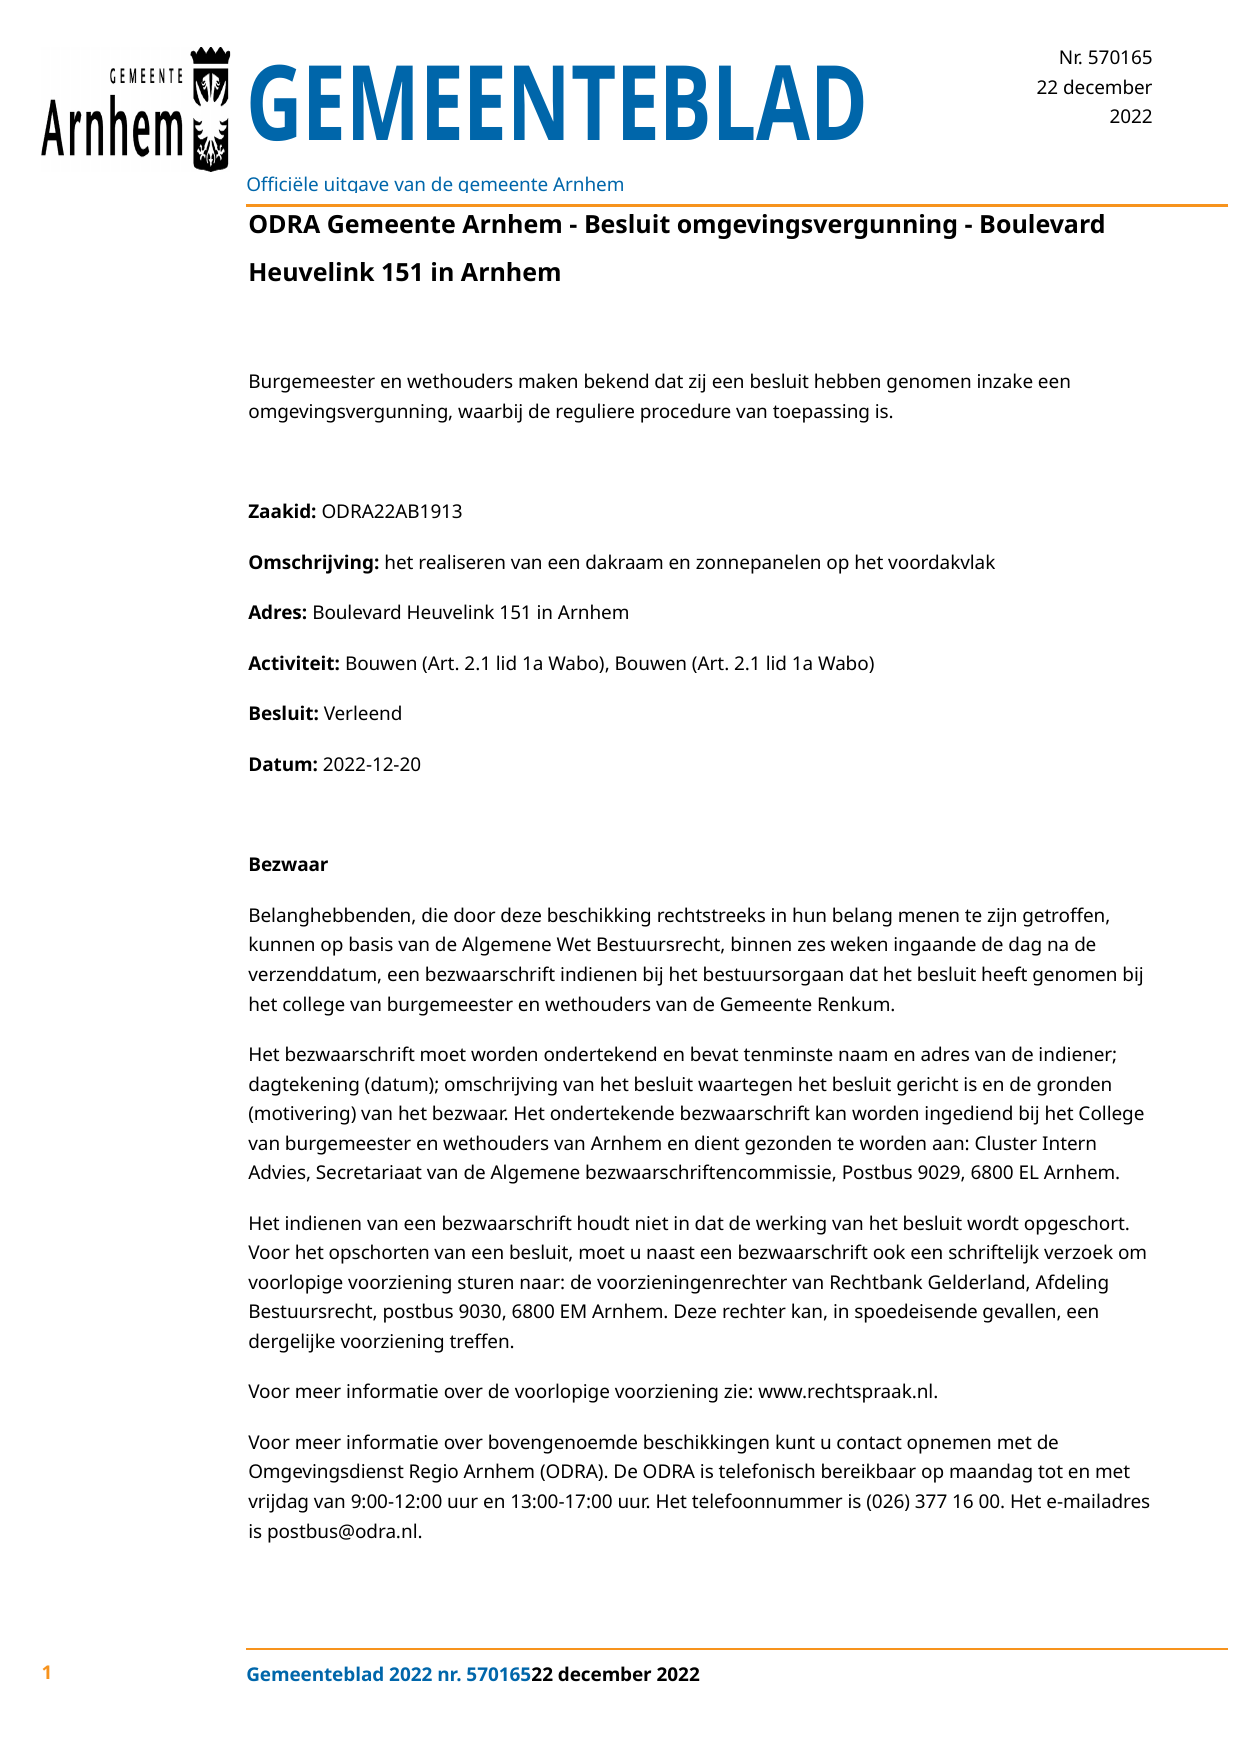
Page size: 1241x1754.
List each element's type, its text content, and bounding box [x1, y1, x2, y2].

text Besluit: Verleend [248, 700, 1152, 726]
text Adres: Boulevard Heuvelink 151 in Arnhem [248, 599, 1152, 625]
text Belanghebbenden, die door deze beschikking rechtstreeks in hun belang menen te zijn getroffen, kunnen op basis van de Algemene Wet Bestuursrecht, binnen zes weken ingaande de dag na de verzenddatum, een bezwaarschrift indienen bij het bestuursorgaan dat het besluit heeft genomen bij het college van burgemeester en wethouders van de Gemeente Renkum. [248, 902, 1152, 1017]
text Zaakid: ODRA22AB1913 [248, 499, 1152, 524]
text Activiteit: Bouwen (Art. 2.1 lid 1a Wabo), Bouwen (Art. 2.1 lid 1a Wabo) [248, 650, 1152, 676]
picture [41, 47, 231, 172]
text Voor meer informatie over bovengenoemde beschikkingen kunt u contact opnemen met de Omgevingsdienst Regio Arnhem (ODRA). De ODRA is telefonisch bereikbaar op maandag tot en met vrijdag van 9:00-12:00 uur en 13:00-17:00 uur. Het telefoonnummer is (026) 377 16 00. Het e-mailadres is postbus@odra.nl. [248, 1429, 1152, 1544]
text Het bezwaarschrift moet worden ondertekend en bevat tenminste naam en adres van de indiener; dagtekening (datum); omschrijving van het besluit waartegen het besluit gericht is en de gronden (motivering) van het bezwaar. Het ondertekende bezwaarschrift kan worden ingediend bij het College van burgemeester en wethouders van Arnhem en dient gezonden te worden aan: Cluster Intern Advies, Secretariaat van de Algemene bezwaarschriftencommissie, Postbus 9029, 6800 EL Arnhem. [248, 1041, 1152, 1185]
text Bezwaar [248, 852, 1152, 877]
text Het indienen van een bezwaarschrift houdt niet in dat de werking van het besluit wordt opgeschort. Voor het opschorten van een besluit, moet u naast een bezwaarschrift ook een schriftelijk verzoek om voorlopige voorziening sturen naar: de voorzieningenrechter van Rechtbank Gelderland, Afdeling Bestuursrecht, postbus 9030, 6800 EM Arnhem. Deze rechter kan, in spoedeisende gevallen, een dergelijke voorziening treffen. [248, 1210, 1152, 1354]
text Burgemeester en wethouders maken bekend dat zij een besluit hebben genomen inzake een omgevingsvergunning, waarbij de reguliere procedure van toepassing is. [248, 368, 1152, 424]
text Voor meer informatie over de voorlopige voorziening zie: www.rechtspraak.nl. [248, 1379, 1152, 1404]
text ODRA Gemeente Arnhem - Besluit omgevingsvergunning - Boulevard Heuvelink 151 in Arnhem [248, 207, 1152, 288]
text Datum: 2022-12-20 [248, 751, 1152, 777]
text Omschrijving: het realiseren van een dakraam en zonnepanelen op het voordakvlak [248, 549, 1152, 575]
